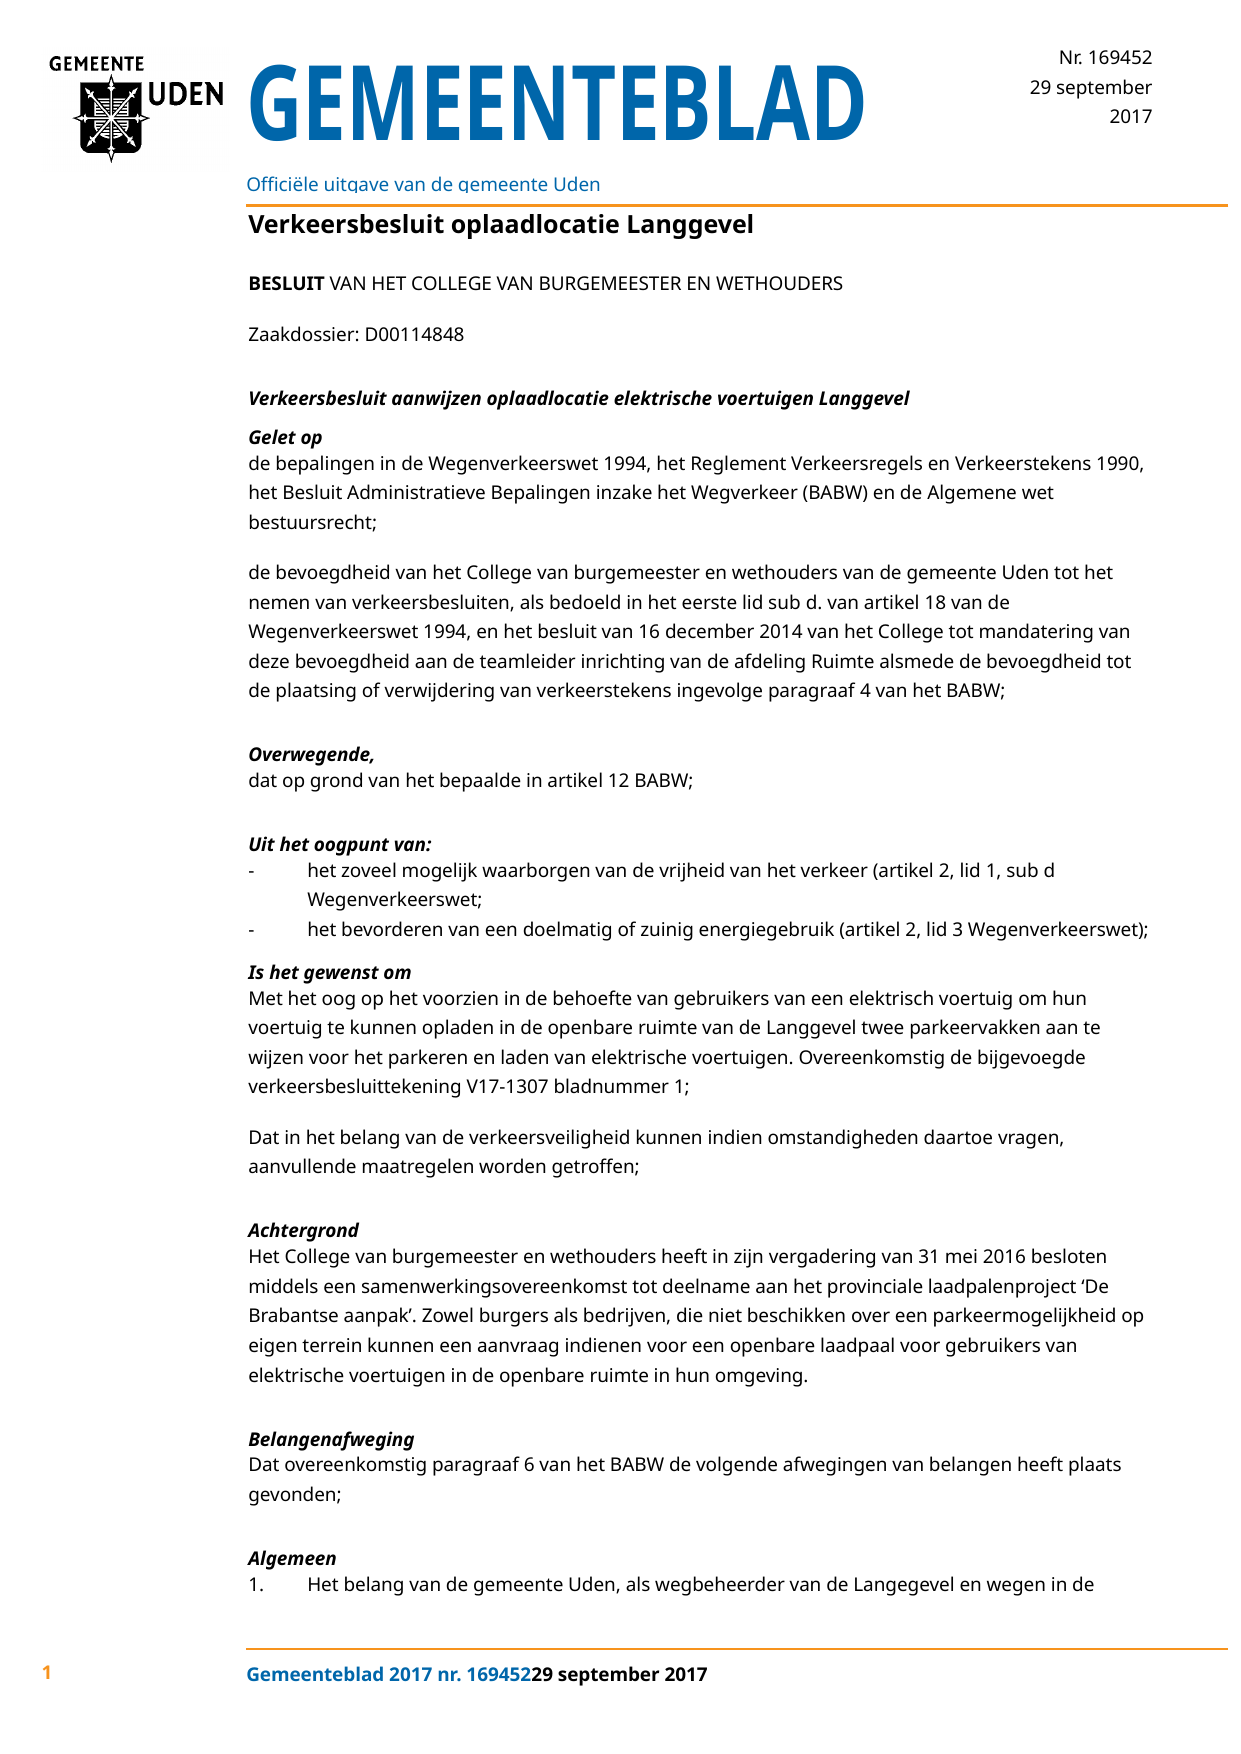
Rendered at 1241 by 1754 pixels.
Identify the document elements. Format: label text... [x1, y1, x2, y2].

text Zaakdossier: D00114848 [248, 321, 1152, 346]
text Achtergrond [248, 1218, 1152, 1243]
text Dat in het belang van de verkeersveiligheid kunnen indien omstandigheden daartoe vragen, aanvullende maatregelen worden getroffen; [248, 1124, 1152, 1179]
text Verkeersbesluit oplaadlocatie Langgevel [248, 207, 1152, 241]
text Belangenafweging [248, 1426, 1152, 1451]
text Gelet op [248, 424, 1152, 450]
text Met het oog op het voorzien in de behoefte van gebruikers van een elektrisch voertuig om hun voertuig te kunnen opladen in de openbare ruimte van de Langgevel twee parkeervakken aan te wijzen voor het parkeren en laden van elektrische voertuigen. Overeenkomstig de bijgevoegde verkeersbesluittekening V17-1307 bladnummer 1; [248, 985, 1152, 1099]
text de bepalingen in de Wegenverkeerswet 1994, het Reglement Verkeersregels en Verkeerstekens 1990, het Besluit Administratieve Bepalingen inzake het Wegverkeer (BABW) en de Algemene wet bestuursrecht; [248, 450, 1152, 534]
text Is het gewenst om [248, 959, 1152, 985]
list het bevorderen van een doelmatig of zuinig energiegebruik (artikel 2, lid 3 Wegenverkeerswet); [248, 916, 1152, 942]
list het zoveel mogelijk waarborgen van de vrijheid van het verkeer (artikel 2, lid 1, sub d Wegenverkeerswet; [248, 857, 1152, 912]
list Het belang van de gemeente Uden, als wegbeheerder van de Langegevel en wegen in de [248, 1571, 1152, 1596]
text BESLUIT VAN HET COLLEGE VAN BURGEMEESTER EN WETHOUDERS [248, 270, 1152, 296]
text dat op grond van het bepaalde in artikel 12 BABW; [248, 767, 1152, 793]
text de bevoegdheid van het College van burgemeester en wethouders van de gemeente Uden tot het nemen van verkeersbesluiten, als bedoeld in het eerste lid sub d. van artikel 18 van de Wegenverkeerswet 1994, en het besluit van 16 december 2014 van het College tot mandatering van deze bevoegdheid aan de teamleider inrichting van de afdeling Ruimte alsmede de bevoegdheid tot de plaatsing of verwijdering van verkeerstekens ingevolge paragraaf 4 van het BABW; [248, 559, 1152, 703]
picture [41, 47, 231, 172]
text Dat overeenkomstig paragraaf 6 van het BABW de volgende afwegingen van belangen heeft plaats gevonden; [248, 1451, 1152, 1507]
text Overwegende, [248, 742, 1152, 767]
text Verkeersbesluit aanwijzen oplaadlocatie elektrische voertuigen Langgevel [248, 385, 1152, 410]
text Uit het oogpunt van: [248, 831, 1152, 857]
text Algemeen [248, 1545, 1152, 1571]
text Het College van burgemeester en wethouders heeft in zijn vergadering van 31 mei 2016 besloten middels een samenwerkingsovereenkomst tot deelname aan het provinciale laadpalenproject ‘De Brabantse aanpak’. Zowel burgers als bedrijven, die niet beschikken over een parkeermogelijkheid op eigen terrein kunnen een aanvraag indienen voor een openbare laadpaal voor gebruikers van elektrische voertuigen in de openbare ruimte in hun omgeving. [248, 1243, 1152, 1387]
